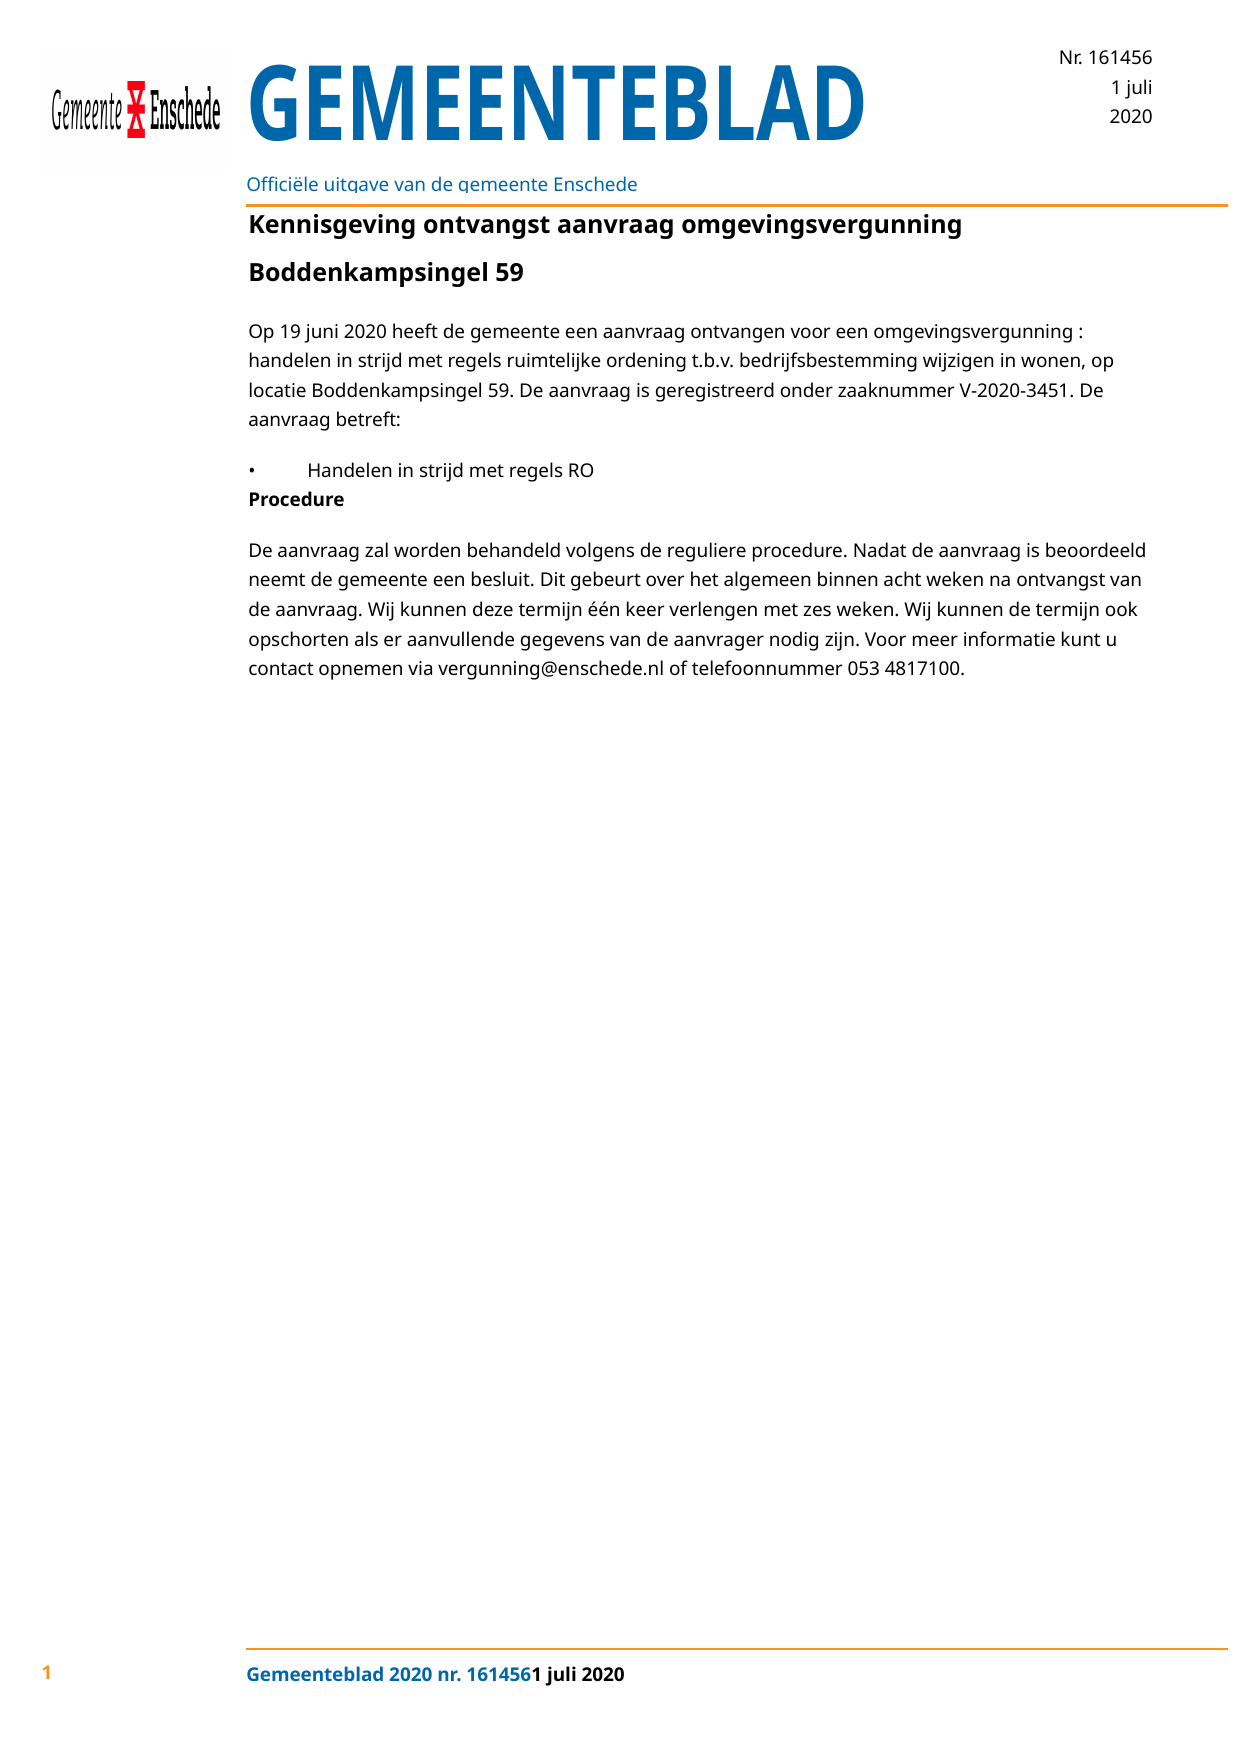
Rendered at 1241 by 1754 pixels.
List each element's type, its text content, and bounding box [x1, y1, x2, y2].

text Kennisgeving ontvangst aanvraag omgevingsvergunning Boddenkampsingel 59 [248, 207, 1152, 288]
text Procedure [248, 487, 1152, 512]
picture [41, 47, 231, 172]
list Handelen in strijd met regels RO [248, 457, 1152, 483]
text De aanvraag zal worden behandeld volgens de reguliere procedure. Nadat de aanvraag is beoordeeld neemt de gemeente een besluit. Dit gebeurt over het algemeen binnen acht weken na ontvangst van de aanvraag. Wij kunnen deze termijn één keer verlengen met zes weken. Wij kunnen de termijn ook opschorten als er aanvullende gegevens van de aanvrager nodig zijn. Voor meer informatie kunt u contact opnemen via vergunning@enschede.nl of telefoonnummer 053 4817100. [248, 537, 1152, 681]
text Op 19 juni 2020 heeft de gemeente een aanvraag ontvangen voor een omgevingsvergunning : handelen in strijd met regels ruimtelijke ordening t.b.v. bedrijfsbestemming wijzigen in wonen, op locatie Boddenkampsingel 59. De aanvraag is geregistreerd onder zaaknummer V-2020-3451. De aanvraag betreft: [248, 318, 1152, 432]
